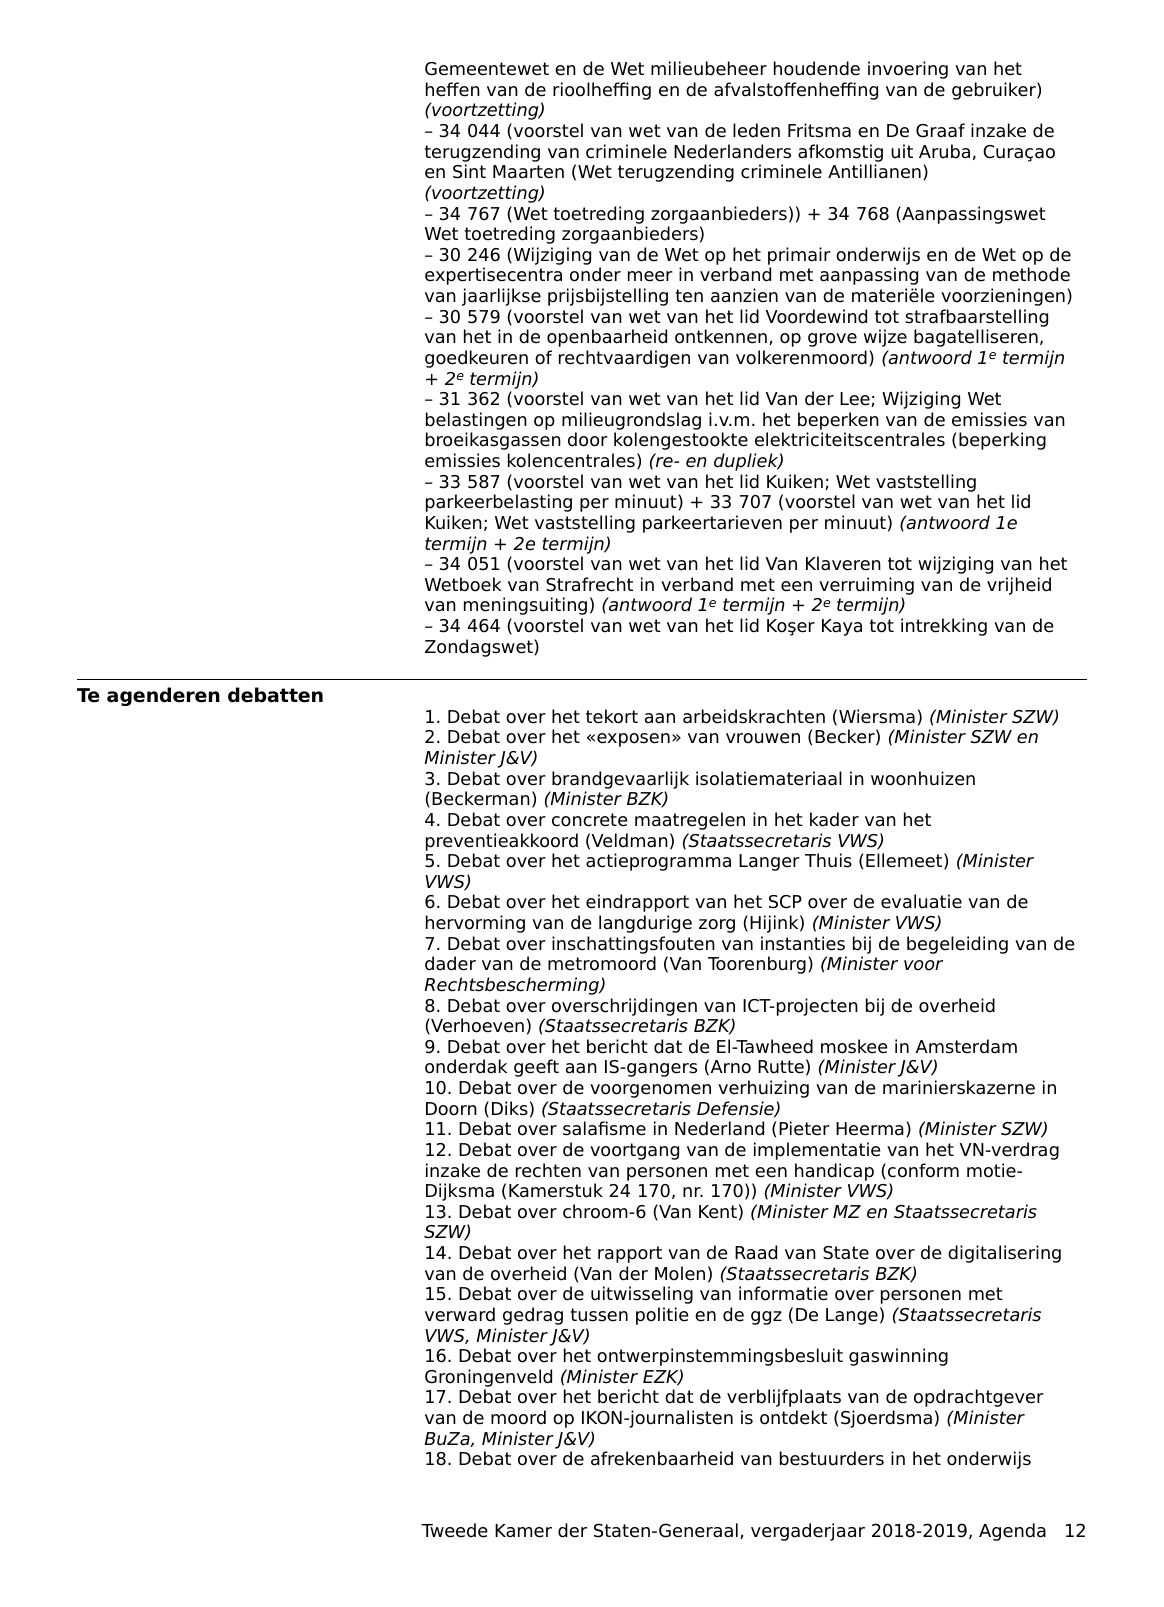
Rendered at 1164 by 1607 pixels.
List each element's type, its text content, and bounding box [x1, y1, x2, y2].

table_cell [401, 810, 418, 851]
table_cell 9. Debat over het bericht dat de El-Tawheed moskee in Amsterdam onderdak geeft aan IS-gangers (Arno Rutte) (Minister J&V) [418, 1037, 1087, 1078]
table_cell [77, 1037, 401, 1078]
table_cell 14. Debat over het rapport van de Raad van State over de digitalisering van de overheid (Van der Molen) (Staatssecretaris BZK) [418, 1243, 1087, 1284]
table_cell [401, 121, 418, 183]
table_cell 16. Debat over het ontwerpinstemmingsbesluit gaswinning Groningenveld (Minister EZK) [418, 1346, 1087, 1387]
table_cell – 30 579 (voorstel van wet van het lid Voordewind tot strafbaarstelling van het in de openbaarheid ontkennen, op grove wijze bagatelliseren, goedkeuren of rechtvaardigen van volkerenmoord) (antwoord 1e termijn + 2e termijn) [418, 307, 1087, 389]
table_cell [77, 707, 401, 727]
table_cell 15. Debat over de uitwisseling van informatie over personen met verward gedrag tussen politie en de ggz (De Lange) (Staatssecretaris VWS, Minister J&V) [418, 1284, 1087, 1346]
table_cell – 34 464 (voorstel van wet van het lid Koşer Kaya tot intrekking van de Zondagswet) [418, 616, 1087, 657]
table_cell [77, 1202, 401, 1243]
table_cell [77, 934, 401, 996]
table_cell [77, 1449, 401, 1470]
table_cell [401, 59, 418, 121]
table_cell 12. Debat over de voortgang van de implementatie van het VN-verdrag inzake de rechten van personen met een handicap (conform motie-Dijksma (Kamerstuk 24 170, nr. 170)) (Minister VWS) [418, 1140, 1087, 1202]
table_cell 2. Debat over het «exposen» van vrouwen (Becker) (Minister SZW en Minister J&V) [418, 728, 1087, 769]
table_cell [77, 810, 401, 851]
table_cell 7. Debat over inschattingsfouten van instanties bij de begeleiding van de dader van de metromoord (Van Toorenburg) (Minister voor Rechtsbescherming) [418, 934, 1087, 996]
table_cell 18. Debat over de afrekenbaarheid van bestuurders in het onderwijs [418, 1449, 1087, 1470]
table_cell [401, 1449, 418, 1470]
table_cell [77, 472, 401, 554]
table_cell [401, 245, 418, 307]
table_cell 6. Debat over het eindrapport van het SCP over de evaluatie van de hervorming van de langdurige zorg (Hijink) (Minister VWS) [418, 893, 1087, 934]
table_cell [401, 728, 418, 769]
table_cell [77, 996, 401, 1037]
table_cell [401, 893, 418, 934]
table_cell 11. Debat over salafisme in Nederland (Pieter Heerma) (Minister SZW) [418, 1119, 1087, 1140]
table_cell [77, 1119, 401, 1140]
table_cell [401, 769, 418, 810]
table_cell [401, 996, 418, 1037]
table_cell [401, 707, 418, 727]
table_cell [77, 1284, 401, 1346]
table_cell [77, 1140, 401, 1202]
table_cell [77, 1346, 401, 1387]
table_cell 1. Debat over het tekort aan arbeidskrachten (Wiersma) (Minister SZW) [418, 707, 1087, 727]
table_cell [401, 1284, 418, 1346]
table_cell 3. Debat over brandgevaarlijk isolatiemateriaal in woonhuizen (Beckerman) (Minister BZK) [418, 769, 1087, 810]
table_cell [401, 1037, 418, 1078]
table_cell – 30 246 (Wijziging van de Wet op het primair onderwijs en de Wet op de expertisecentra onder meer in verband met aanpassing van de methode van jaarlijkse prijsbijstelling ten aanzien van de materiële voorzieningen) [418, 245, 1087, 307]
table_cell [401, 183, 418, 203]
table_cell [401, 472, 418, 554]
table_cell 8. Debat over overschrijdingen van ICT-projecten bij de overheid (Verhoeven) (Staatssecretaris BZK) [418, 996, 1087, 1037]
table_cell Gemeentewet en de Wet milieubeheer houdende invoering van het heffen van de rioolheffing en de afvalstoffenheffing van de gebruiker) (voortzetting) [418, 59, 1087, 121]
table_cell – 34 044 (voorstel van wet van de leden Fritsma en De Graaf inzake de terugzending van criminele Nederlanders afkomstig uit Aruba, Curaçao en Sint Maarten (Wet terugzending criminele Antillianen) [418, 121, 1087, 183]
table_cell [401, 1202, 418, 1243]
table_cell [77, 121, 401, 183]
table_cell [77, 1388, 401, 1449]
table_cell – 33 587 (voorstel van wet van het lid Kuiken; Wet vaststelling parkeerbelasting per minuut) + 33 707 (voorstel van wet van het lid Kuiken; Wet vaststelling parkeertarieven per minuut) (antwoord 1e termijn + 2e termijn) [418, 472, 1087, 554]
table_cell [401, 389, 418, 472]
table_cell [77, 554, 401, 616]
table_cell [77, 204, 401, 245]
table_cell [401, 1388, 418, 1449]
table_cell [77, 59, 401, 121]
table_cell [401, 1346, 418, 1387]
table_cell – 34 767 (Wet toetreding zorgaanbieders)) + 34 768 (Aanpassingswet Wet toetreding zorgaanbieders) [418, 204, 1087, 245]
table_cell [401, 1078, 418, 1119]
table_cell [77, 183, 401, 203]
table_cell [401, 851, 418, 892]
table_cell [401, 616, 418, 657]
table_cell 4. Debat over concrete maatregelen in het kader van het preventieakkoord (Veldman) (Staatssecretaris VWS) [418, 810, 1087, 851]
table_cell [77, 389, 401, 472]
table_cell [77, 851, 401, 892]
table_cell [401, 1243, 418, 1284]
table_cell [77, 245, 401, 307]
table_cell [77, 728, 401, 769]
table_cell [77, 1078, 401, 1119]
table_cell [401, 1119, 418, 1140]
table_cell 10. Debat over de voorgenomen verhuizing van de marinierskazerne in Doorn (Diks) (Staatssecretaris Defensie) [418, 1078, 1087, 1119]
table_header Te agenderen debatten [77, 680, 401, 707]
table_cell – 34 051 (voorstel van wet van het lid Van Klaveren tot wijziging van het Wetboek van Strafrecht in verband met een verruiming van de vrijheid van meningsuiting) (antwoord 1e termijn + 2e termijn) [418, 554, 1087, 616]
table_header [401, 680, 418, 707]
table_cell 13. Debat over chroom-6 (Van Kent) (Minister MZ en Staatssecretaris SZW) [418, 1202, 1087, 1243]
table_cell [401, 204, 418, 245]
table_cell [77, 893, 401, 934]
table_cell [77, 1243, 401, 1284]
table_cell [401, 1140, 418, 1202]
table_cell 17. Debat over het bericht dat de verblijfplaats van de opdrachtgever van de moord op IKON-journalisten is ontdekt (Sjoerdsma) (Minister BuZa, Minister J&V) [418, 1388, 1087, 1449]
table_cell (voortzetting) [418, 183, 1087, 203]
table_cell [401, 554, 418, 616]
table_header [418, 680, 1087, 707]
table_cell – 31 362 (voorstel van wet van het lid Van der Lee; Wijziging Wet belastingen op milieugrondslag i.v.m. het beperken van de emissies van broeikasgassen door kolengestookte elektriciteitscentrales (beperking emissies kolencentrales) (re- en dupliek) [418, 389, 1087, 472]
table_cell 5. Debat over het actieprogramma Langer Thuis (Ellemeet) (Minister VWS) [418, 851, 1087, 892]
table_cell [77, 307, 401, 389]
table_cell [77, 616, 401, 657]
table_cell [401, 934, 418, 996]
table_cell [401, 307, 418, 389]
table_cell [77, 769, 401, 810]
